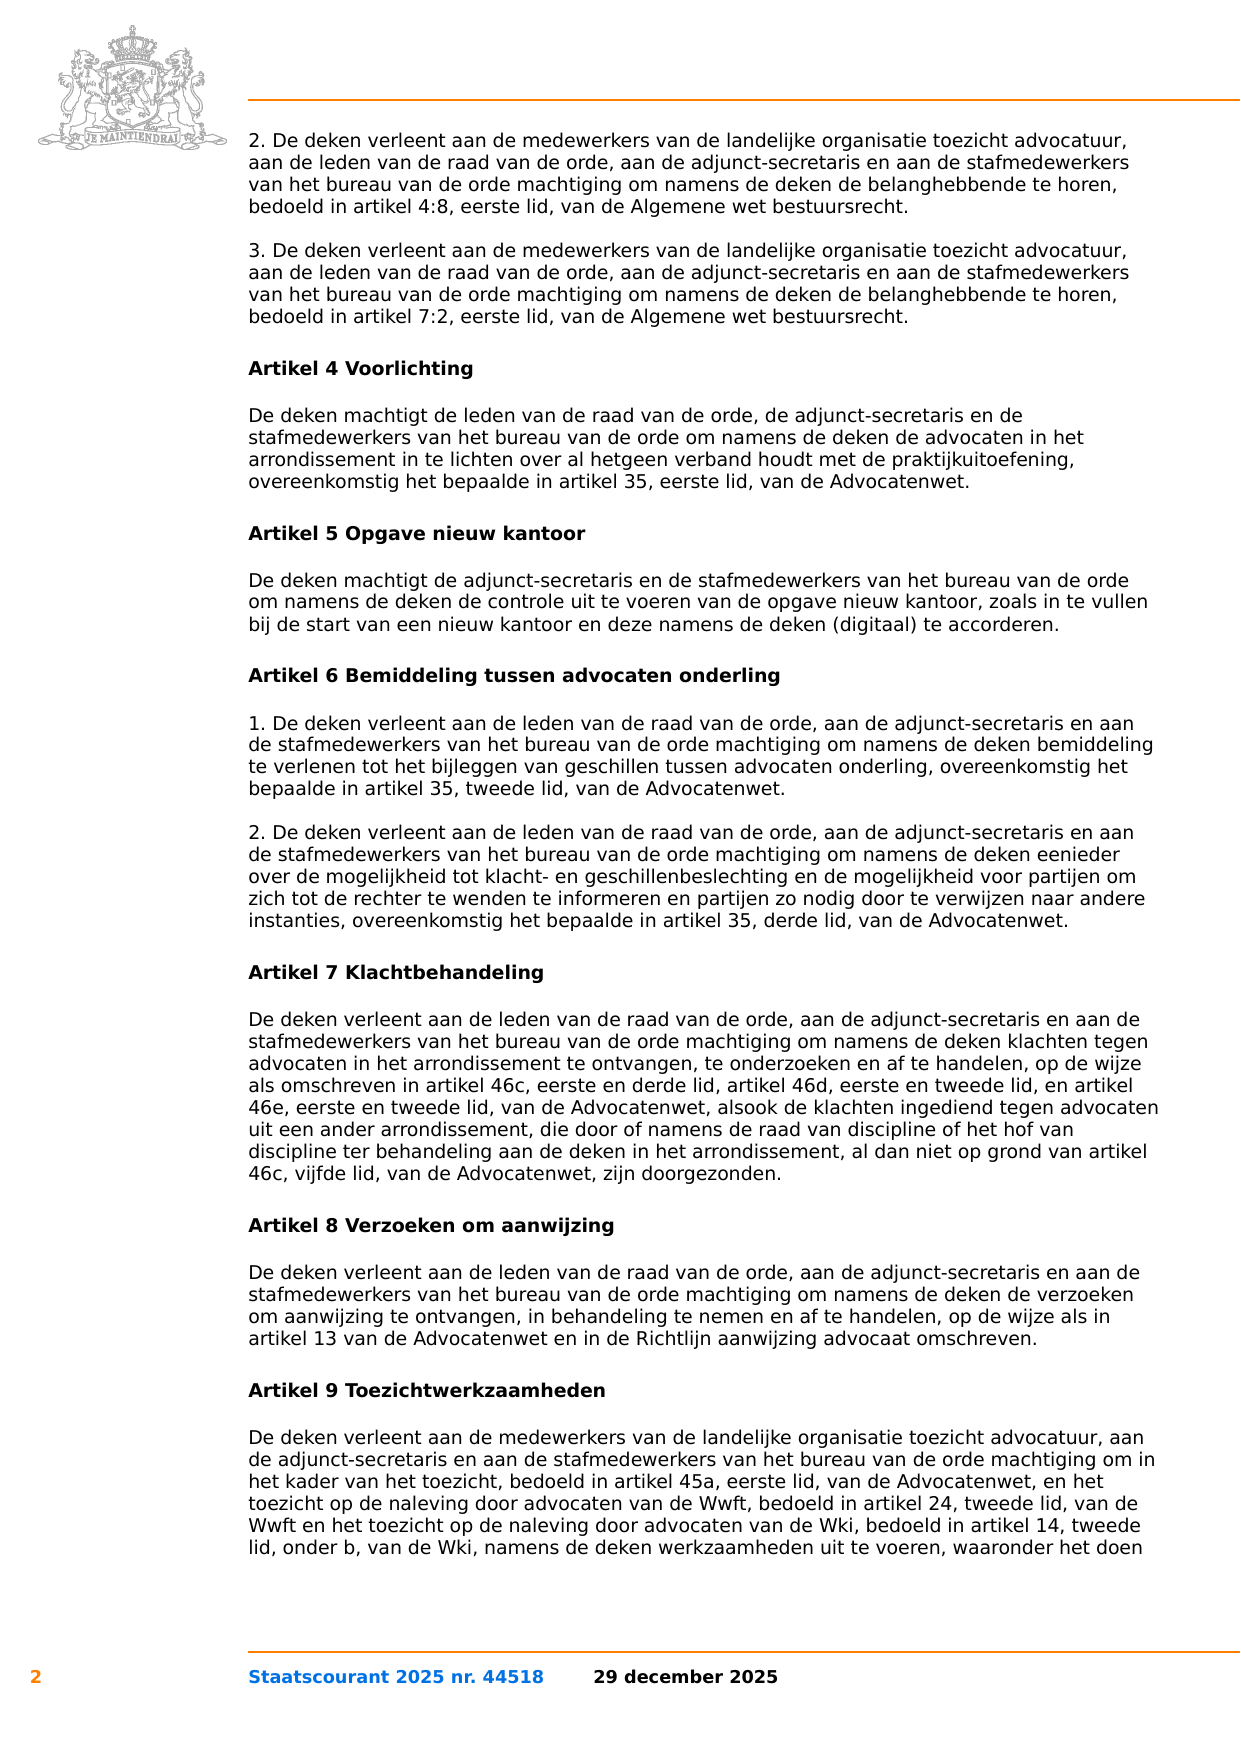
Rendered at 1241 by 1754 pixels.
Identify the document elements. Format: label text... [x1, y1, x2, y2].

subtitle Artikel 4 Voorlichting [248, 358, 1163, 379]
subtitle Artikel 6 Bemiddeling tussen advocaten onderling [248, 665, 1163, 687]
text De deken verleent aan de leden van de raad van de orde, aan de adjunct-secretaris en aan de stafmedewerkers van het bureau van de orde machtiging om namens de deken de verzoeken om aanwijzing te ontvangen, in behandeling te nemen en af te handelen, op de wijze als in artikel 13 van de Advocatenwet en in de Richtlijn aanwijzing advocaat omschreven. [248, 1262, 1163, 1350]
picture [38, 25, 227, 150]
text 2. De deken verleent aan de medewerkers van de landelijke organisatie toezicht advocatuur, aan de leden van de raad van de orde, aan de adjunct-secretaris en aan de stafmedewerkers van het bureau van de orde machtiging om namens de deken de belanghebbende te horen, bedoeld in artikel 4:8, eerste lid, van de Algemene wet bestuursrecht. [248, 130, 1163, 218]
subtitle Artikel 5 Opgave nieuw kantoor [248, 522, 1163, 544]
text 3. De deken verleent aan de medewerkers van de landelijke organisatie toezicht advocatuur, aan de leden van de raad van de orde, aan de adjunct-secretaris en aan de stafmedewerkers van het bureau van de orde machtiging om namens de deken de belanghebbende te horen, bedoeld in artikel 7:2, eerste lid, van de Algemene wet bestuursrecht. [248, 240, 1163, 328]
text De deken verleent aan de medewerkers van de landelijke organisatie toezicht advocatuur, aan de adjunct-secretaris en aan de stafmedewerkers van het bureau van de orde machtiging om in het kader van het toezicht, bedoeld in artikel 45a, eerste lid, van de Advocatenwet, en het toezicht op de naleving door advocaten van de Wwft, bedoeld in artikel 24, tweede lid, van de Wwft en het toezicht op de naleving door advocaten van de Wki, bedoeld in artikel 14, tweede lid, onder b, van de Wki, namens de deken werkzaamheden uit te voeren, waaronder het doen [248, 1427, 1163, 1559]
text De deken verleent aan de leden van de raad van de orde, aan de adjunct-secretaris en aan de stafmedewerkers van het bureau van de orde machtiging om namens de deken klachten tegen advocaten in het arrondissement te ontvangen, te onderzoeken en af te handelen, op de wijze als omschreven in artikel 46c, eerste en derde lid, artikel 46d, eerste en tweede lid, en artikel 46e, eerste en tweede lid, van de Advocatenwet, alsook de klachten ingediend tegen advocaten uit een ander arrondissement, die door of namens de raad van discipline of het hof van discipline ter behandeling aan de deken in het arrondissement, al dan niet op grond van artikel 46c, vijfde lid, van de Advocatenwet, zijn doorgezonden. [248, 1009, 1163, 1185]
subtitle Artikel 7 Klachtbehandeling [248, 962, 1163, 984]
text 2. De deken verleent aan de leden van de raad van de orde, aan de adjunct-secretaris en aan de stafmedewerkers van het bureau van de orde machtiging om namens de deken eenieder over de mogelijkheid tot klacht- en geschillenbeslechting en de mogelijkheid voor partijen om zich tot de rechter te wenden te informeren en partijen zo nodig door te verwijzen naar andere instanties, overeenkomstig het bepaalde in artikel 35, derde lid, van de Advocatenwet. [248, 822, 1163, 932]
text De deken machtigt de adjunct-secretaris en de stafmedewerkers van het bureau van de orde om namens de deken de controle uit te voeren van de opgave nieuw kantoor, zoals in te vullen bij de start van een nieuw kantoor en deze namens de deken (digitaal) te accorderen. [248, 569, 1163, 635]
subtitle Artikel 8 Verzoeken om aanwijzing [248, 1215, 1163, 1237]
subtitle Artikel 9 Toezichtwerkzaamheden [248, 1380, 1163, 1402]
text 1. De deken verleent aan de leden van de raad van de orde, aan de adjunct-secretaris en aan de stafmedewerkers van het bureau van de orde machtiging om namens de deken bemiddeling te verlenen tot het bijleggen van geschillen tussen advocaten onderling, overeenkomstig het bepaalde in artikel 35, tweede lid, van de Advocatenwet. [248, 712, 1163, 800]
text De deken machtigt de leden van de raad van de orde, de adjunct-secretaris en de stafmedewerkers van het bureau van de orde om namens de deken de advocaten in het arrondissement in te lichten over al hetgeen verband houdt met de praktijkuitoefening, overeenkomstig het bepaalde in artikel 35, eerste lid, van de Advocatenwet. [248, 404, 1163, 492]
